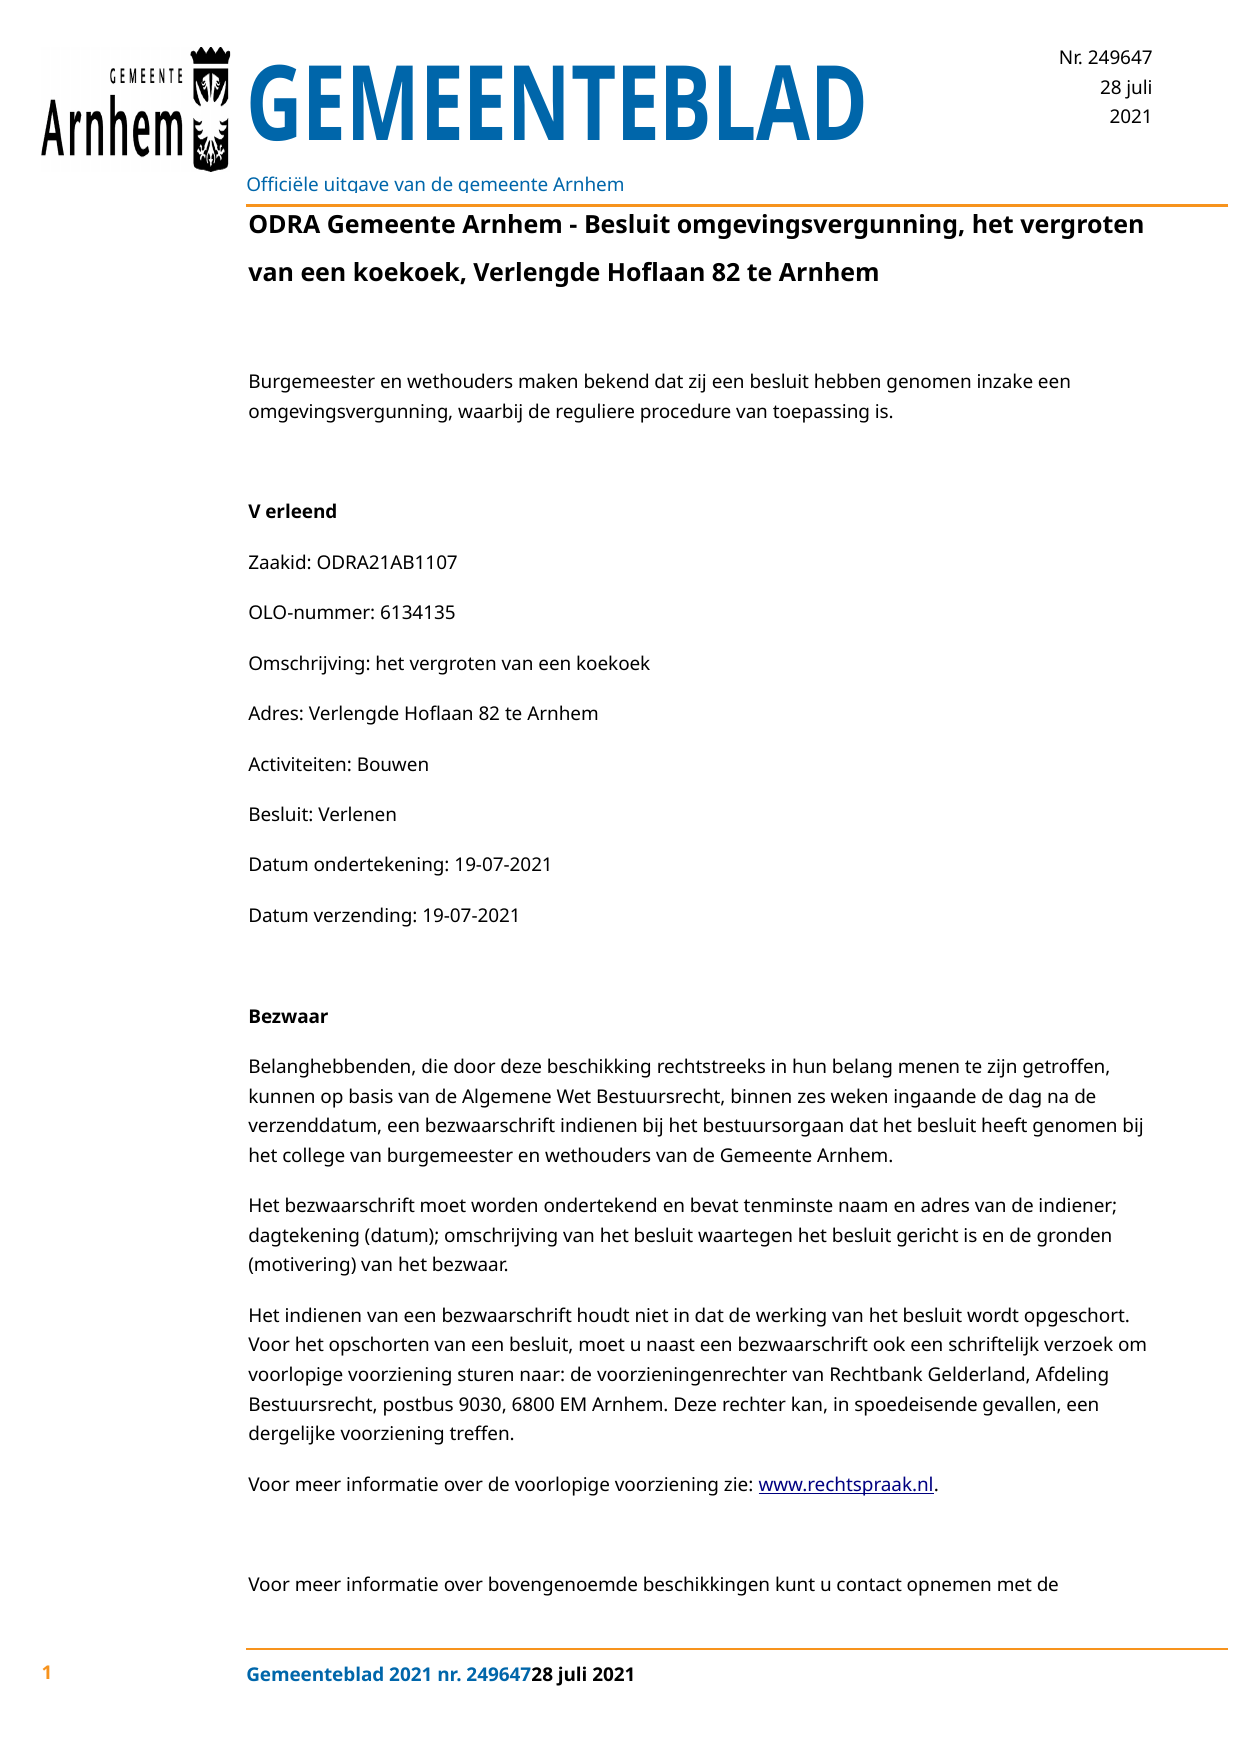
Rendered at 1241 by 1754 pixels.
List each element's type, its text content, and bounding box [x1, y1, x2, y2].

text ODRA Gemeente Arnhem - Besluit omgevingsvergunning, het vergroten van een koekoek, Verlengde Hoflaan 82 te Arnhem [248, 207, 1152, 288]
text Omschrijving: het vergroten van een koekoek [248, 650, 1152, 676]
text Voor meer informatie over de voorlopige voorziening zie: www.rechtspraak.nl. [248, 1471, 1152, 1497]
text V erleend [248, 499, 1152, 524]
text Activiteiten: Bouwen [248, 751, 1152, 777]
text Voor meer informatie over bovengenoemde beschikkingen kunt u contact opnemen met de [248, 1572, 1152, 1597]
text OLO-nummer: 6134135 [248, 599, 1152, 625]
text Zaakid: ODRA21AB1107 [248, 549, 1152, 575]
text Het indienen van een bezwaarschrift houdt niet in dat de werking van het besluit wordt opgeschort. Voor het opschorten van een besluit, moet u naast een bezwaarschrift ook een schriftelijk verzoek om voorlopige voorziening sturen naar: de voorzieningenrechter van Rechtbank Gelderland, Afdeling Bestuursrecht, postbus 9030, 6800 EM Arnhem. Deze rechter kan, in spoedeisende gevallen, een dergelijke voorziening treffen. [248, 1302, 1152, 1446]
text Belanghebbenden, die door deze beschikking rechtstreeks in hun belang menen te zijn getroffen, kunnen op basis van de Algemene Wet Bestuursrecht, binnen zes weken ingaande de dag na de verzenddatum, een bezwaarschrift indienen bij het bestuursorgaan dat het besluit heeft genomen bij het college van burgemeester en wethouders van de Gemeente Arnhem. [248, 1053, 1152, 1168]
text Adres: Verlengde Hoflaan 82 te Arnhem [248, 700, 1152, 726]
text Datum ondertekening: 19-07-2021 [248, 852, 1152, 877]
text Het bezwaarschrift moet worden ondertekend en bevat tenminste naam en adres van de indiener; dagtekening (datum); omschrijving van het besluit waartegen het besluit gericht is en de gronden (motivering) van het bezwaar. [248, 1192, 1152, 1277]
text Burgemeester en wethouders maken bekend dat zij een besluit hebben genomen inzake een omgevingsvergunning, waarbij de reguliere procedure van toepassing is. [248, 368, 1152, 424]
picture [41, 47, 231, 172]
text Bezwaar [248, 1003, 1152, 1029]
text Datum verzending: 19-07-2021 [248, 902, 1152, 928]
text Besluit: Verlenen [248, 801, 1152, 827]
